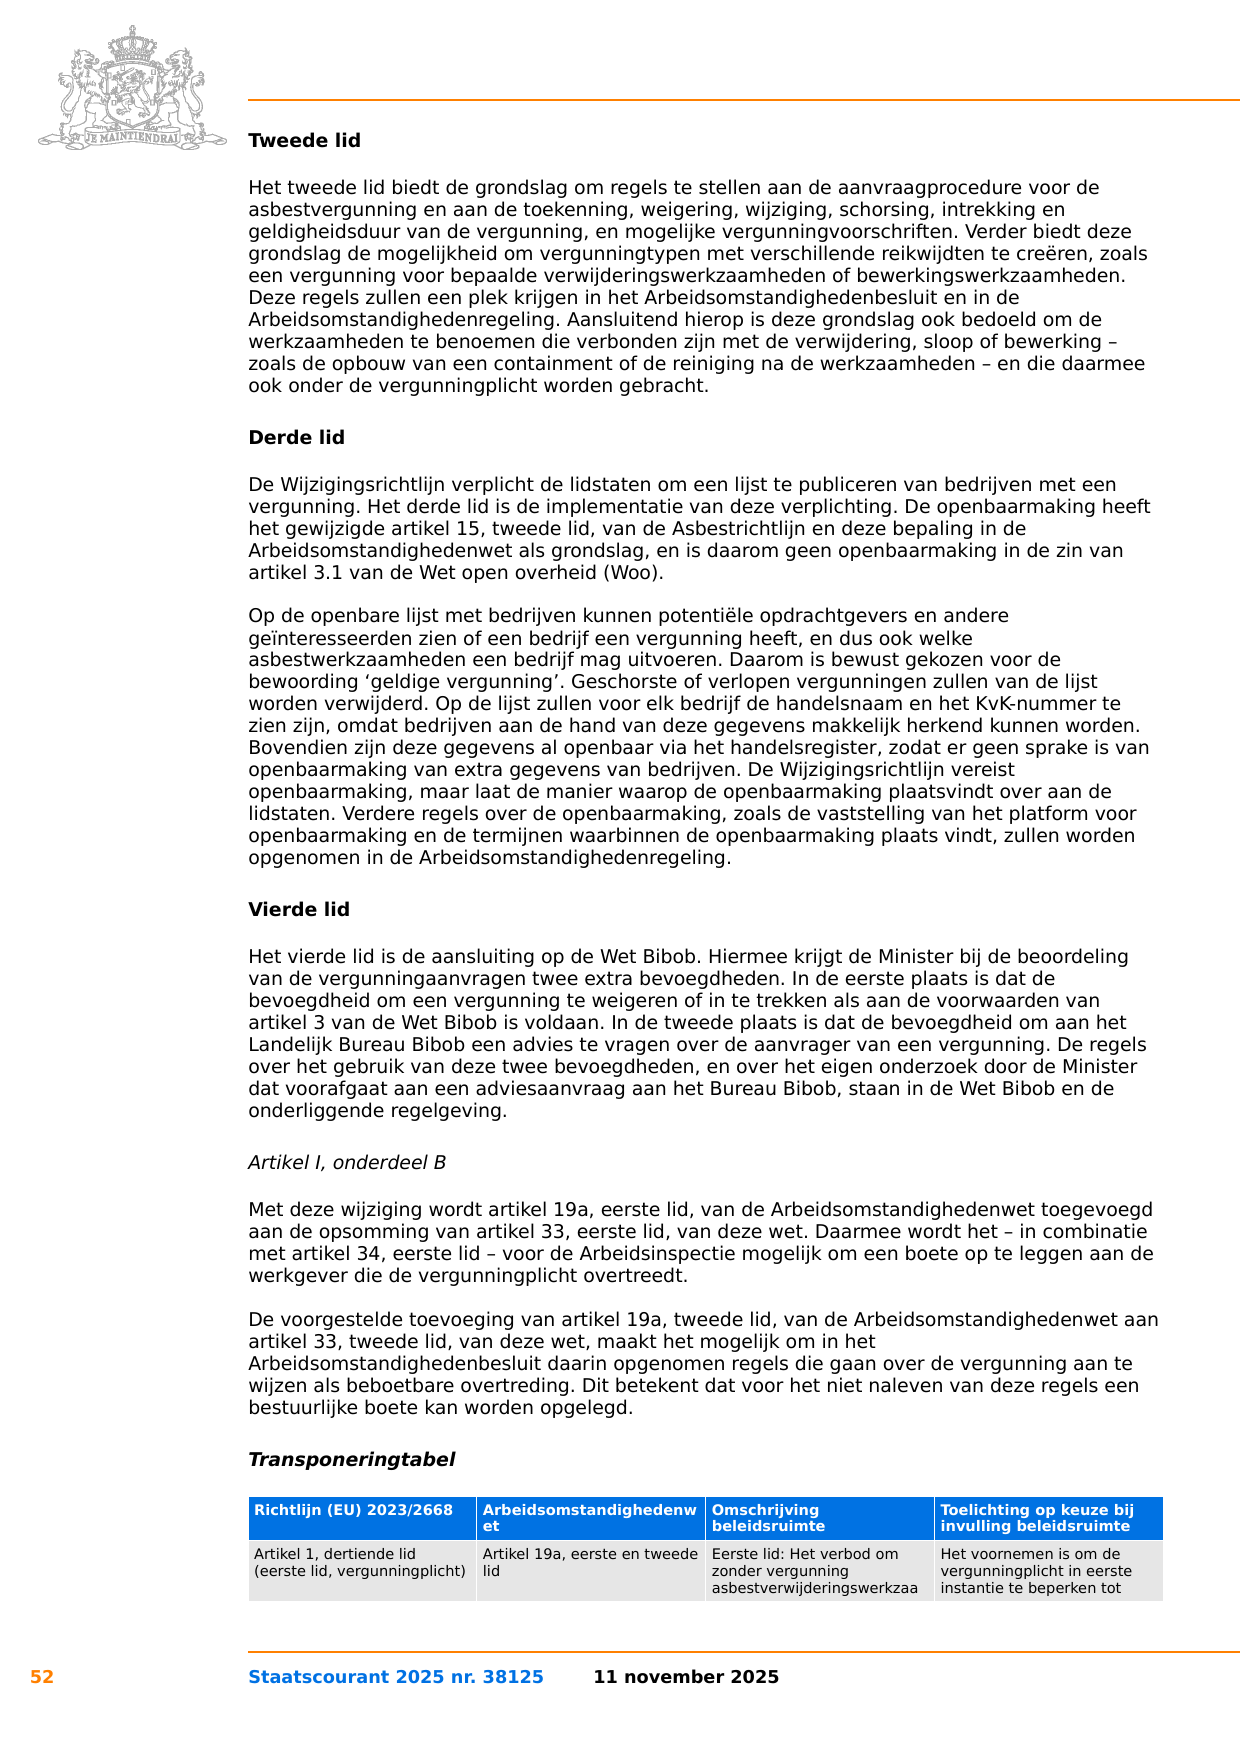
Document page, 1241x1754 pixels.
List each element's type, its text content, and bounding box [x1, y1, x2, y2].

subtitle Artikel I, onderdeel B [248, 1152, 1163, 1174]
table_cell Artikel 19a, eerste en tweede lid [477, 1541, 705, 1601]
table_cell Eerste lid: Het verbod om zonder vergunning asbestverwijderingswerkzaa [706, 1541, 934, 1601]
text Het tweede lid biedt de grondslag om regels te stellen aan de aanvraagprocedure voor de asbestvergunning en aan de toekenning, weigering, wijziging, schorsing, intrekking en geldigheidsduur van de vergunning, en mogelijke vergunningvoorschriften. Verder biedt deze grondslag de mogelijkheid om vergunningtypen met verschillende reikwijdten te creëren, zoals een vergunning voor bepaalde verwijderingswerkzaamheden of bewerkingswerkzaamheden. Deze regels zullen een plek krijgen in het Arbeidsomstandighedenbesluit en in de Arbeidsomstandighedenregeling. Aansluitend hierop is deze grondslag ook bedoeld om de werkzaamheden te benoemen die verbonden zijn met de verwijdering, sloop of bewerking – zoals de opbouw van een containment of de reiniging na de werkzaamheden – en die daarmee ook onder de vergunningplicht worden gebracht. [248, 177, 1163, 397]
text Met deze wijziging wordt artikel 19a, eerste lid, van de Arbeidsomstandighedenwet toegevoegd aan de opsomming van artikel 33, eerste lid, van deze wet. Daarmee wordt het – in combinatie met artikel 34, eerste lid – voor de Arbeidsinspectie mogelijk om een boete op te leggen aan de werkgever die de vergunningplicht overtreedt. [248, 1199, 1163, 1287]
text Het vierde lid is de aansluiting op de Wet Bibob. Hiermee krijgt de Minister bij de beoordeling van de vergunningaanvragen twee extra bevoegdheden. In de eerste plaats is dat de bevoegdheid om een vergunning te weigeren of in te trekken als aan de voorwaarden van artikel 3 van de Wet Bibob is voldaan. In de tweede plaats is dat de bevoegdheid om aan het Landelijk Bureau Bibob een advies te vragen over de aanvrager van een vergunning. De regels over het gebruik van deze twee bevoegdheden, en over het eigen onderzoek door de Minister dat voorafgaat aan een adviesaanvraag aan het Bureau Bibob, staan in de Wet Bibob en de onderliggende regelgeving. [248, 946, 1163, 1122]
table_cell Het voornemen is om de vergunningplicht in eerste instantie te beperken tot [935, 1541, 1163, 1601]
subtitle Derde lid [248, 427, 1163, 449]
table_cell Artikel 1, dertiende lid (eerste lid, vergunningplicht) [249, 1541, 476, 1601]
picture [38, 25, 227, 150]
table_header Omschrijving beleidsruimte [706, 1497, 934, 1540]
text De voorgestelde toevoeging van artikel 19a, tweede lid, van de Arbeidsomstandighedenwet aan artikel 33, tweede lid, van deze wet, maakt het mogelijk om in het Arbeidsomstandighedenbesluit daarin opgenomen regels die gaan over de vergunning aan te wijzen als beboetbare overtreding. Dit betekent dat voor het niet naleven van deze regels een bestuurlijke boete kan worden opgelegd. [248, 1309, 1163, 1419]
text Op de openbare lijst met bedrijven kunnen potentiële opdrachtgevers en andere geïnteresseerden zien of een bedrijf een vergunning heeft, en dus ook welke asbestwerkzaamheden een bedrijf mag uitvoeren. Daarom is bewust gekozen voor de bewoording ‘geldige vergunning’. Geschorste of verlopen vergunningen zullen van de lijst worden verwijderd. Op de lijst zullen voor elk bedrijf de handelsnaam en het KvK-nummer te zien zijn, omdat bedrijven aan de hand van deze gegevens makkelijk herkend kunnen worden. Bovendien zijn deze gegevens al openbaar via het handelsregister, zodat er geen sprake is van openbaarmaking van extra gegevens van bedrijven. De Wijzigingsrichtlijn vereist openbaarmaking, maar laat de manier waarop de openbaarmaking plaatsvindt over aan de lidstaten. Verdere regels over de openbaarmaking, zoals de vaststelling van het platform voor openbaarmaking en de termijnen waarbinnen de openbaarmaking plaats vindt, zullen worden opgenomen in de Arbeidsomstandighedenregeling. [248, 605, 1163, 869]
table_header Richtlijn (EU) 2023/2668 [249, 1497, 476, 1540]
subtitle Tweede lid [248, 130, 1163, 152]
subtitle Transponeringtabel [248, 1449, 1163, 1471]
table_header Toelichting op keuze bij invulling beleidsruimte [935, 1497, 1163, 1540]
text De Wijzigingsrichtlijn verplicht de lidstaten om een lijst te publiceren van bedrijven met een vergunning. Het derde lid is de implementatie van deze verplichting. De openbaarmaking heeft het gewijzigde artikel 15, tweede lid, van de Asbestrichtlijn en deze bepaling in de Arbeidsomstandighedenwet als grondslag, en is daarom geen openbaarmaking in de zin van artikel 3.1 van de Wet open overheid (Woo). [248, 474, 1163, 583]
table_header Arbeidsomstandighedenwet [477, 1497, 705, 1540]
subtitle Vierde lid [248, 899, 1163, 921]
